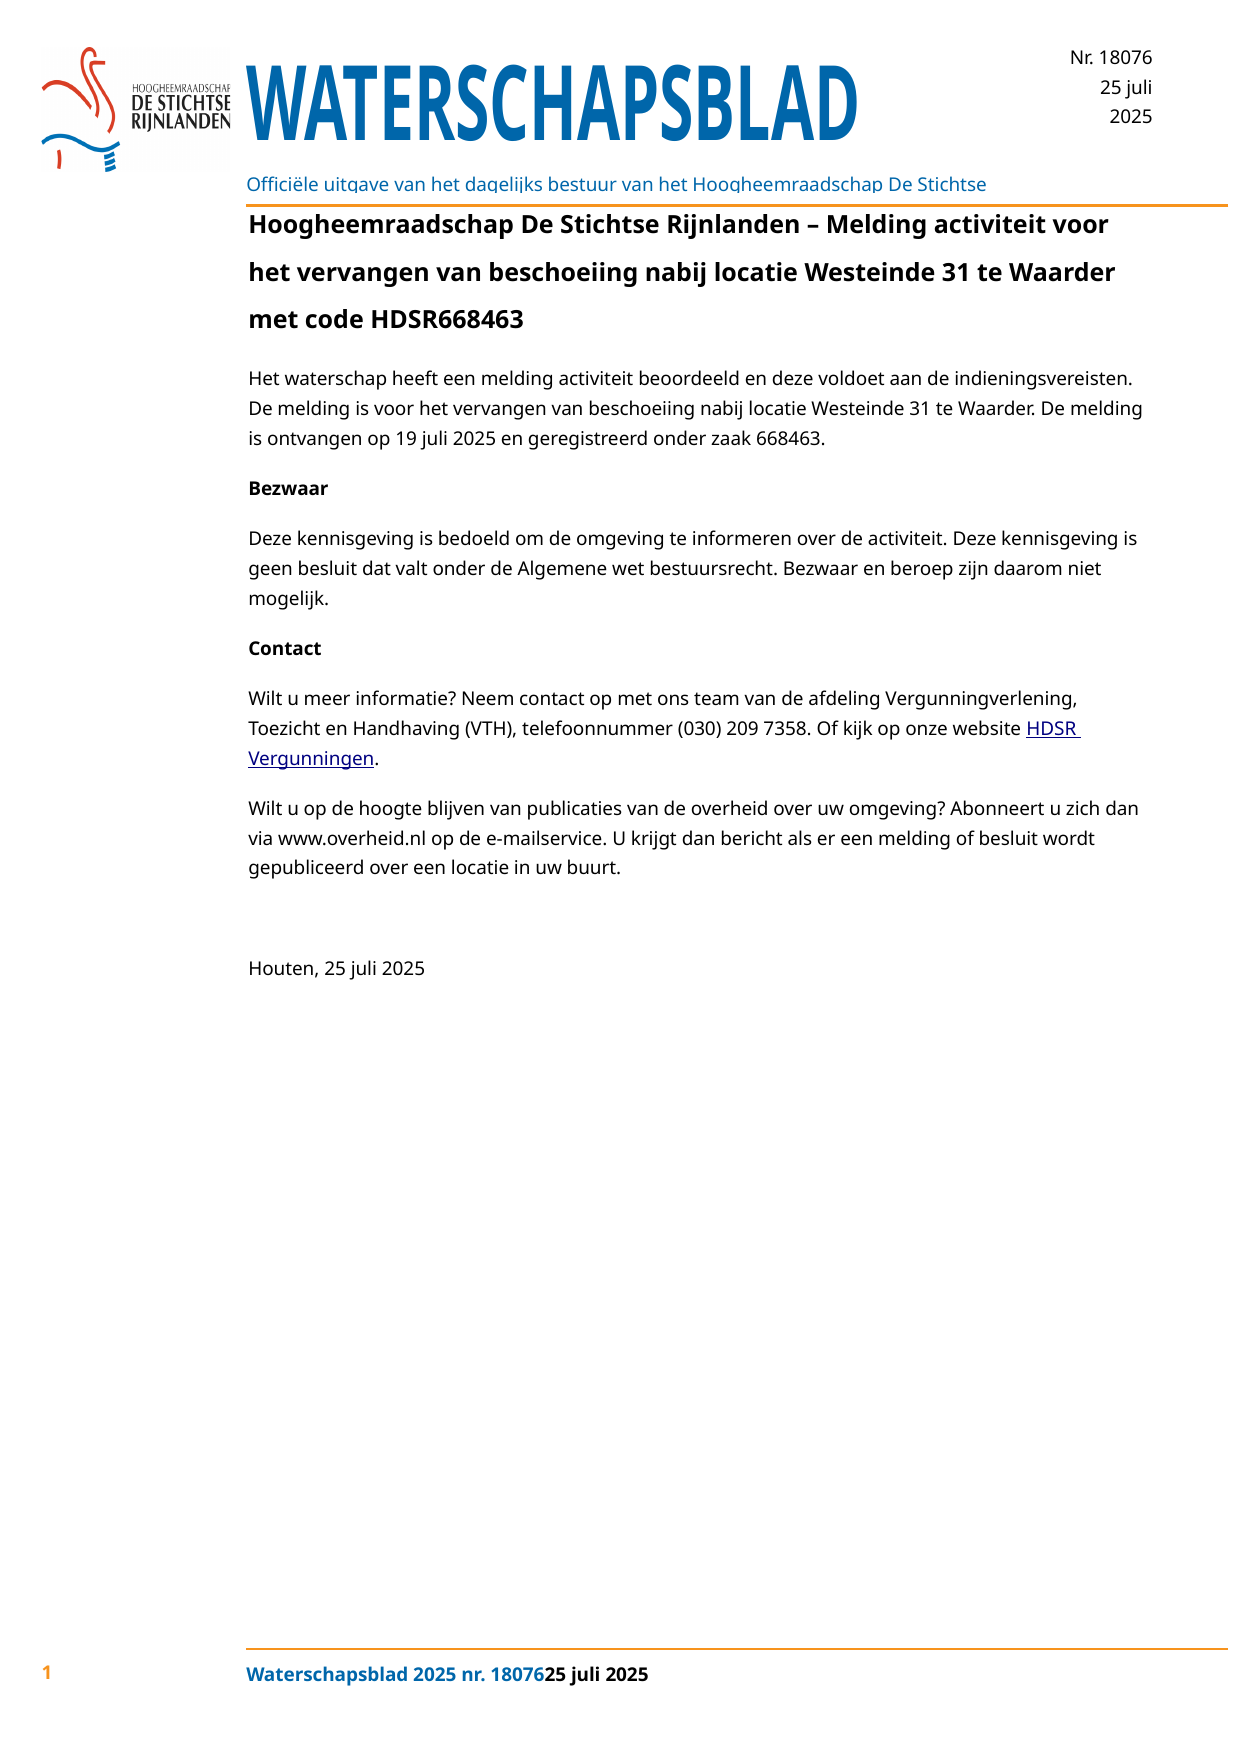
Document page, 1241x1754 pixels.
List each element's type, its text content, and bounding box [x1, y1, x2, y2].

text Bezwaar [248, 475, 1152, 501]
text Wilt u op de hoogte blijven van publicaties van de overheid over uw omgeving? Abonneert u zich dan via www.overheid.nl op de e-mailservice. U krijgt dan bericht als er een melding of besluit wordt gepubliceerd over een locatie in uw buurt. [248, 795, 1152, 880]
text Hoogheemraadschap De Stichtse Rijnlanden – Melding activiteit voor het vervangen van beschoeiing nabij locatie Westeinde 31 te Waarder met code HDSR668463 [248, 207, 1152, 336]
text Het waterschap heeft een melding activiteit beoordeeld en deze voldoet aan de indieningsvereisten. De melding is voor het vervangen van beschoeiing nabij locatie Westeinde 31 te Waarder. De melding is ontvangen op 19 juli 2025 en geregistreerd onder zaak 668463. [248, 366, 1152, 450]
text Wilt u meer informatie? Neem contact op met ons team van de afdeling Vergunningverlening, Toezicht en Handhaving (VTH), telefoonnummer (030) 209 7358. Of kijk op onze website HDSR Vergunningen. [248, 686, 1152, 770]
text Contact [248, 635, 1152, 661]
text Houten, 25 juli 2025 [248, 955, 1152, 981]
text Deze kennisgeving is bedoeld om de omgeving te informeren over de activiteit. Deze kennisgeving is geen besluit dat valt onder de Algemene wet bestuursrecht. Bezwaar en beroep zijn daarom niet mogelijk. [248, 526, 1152, 610]
picture [41, 47, 231, 172]
